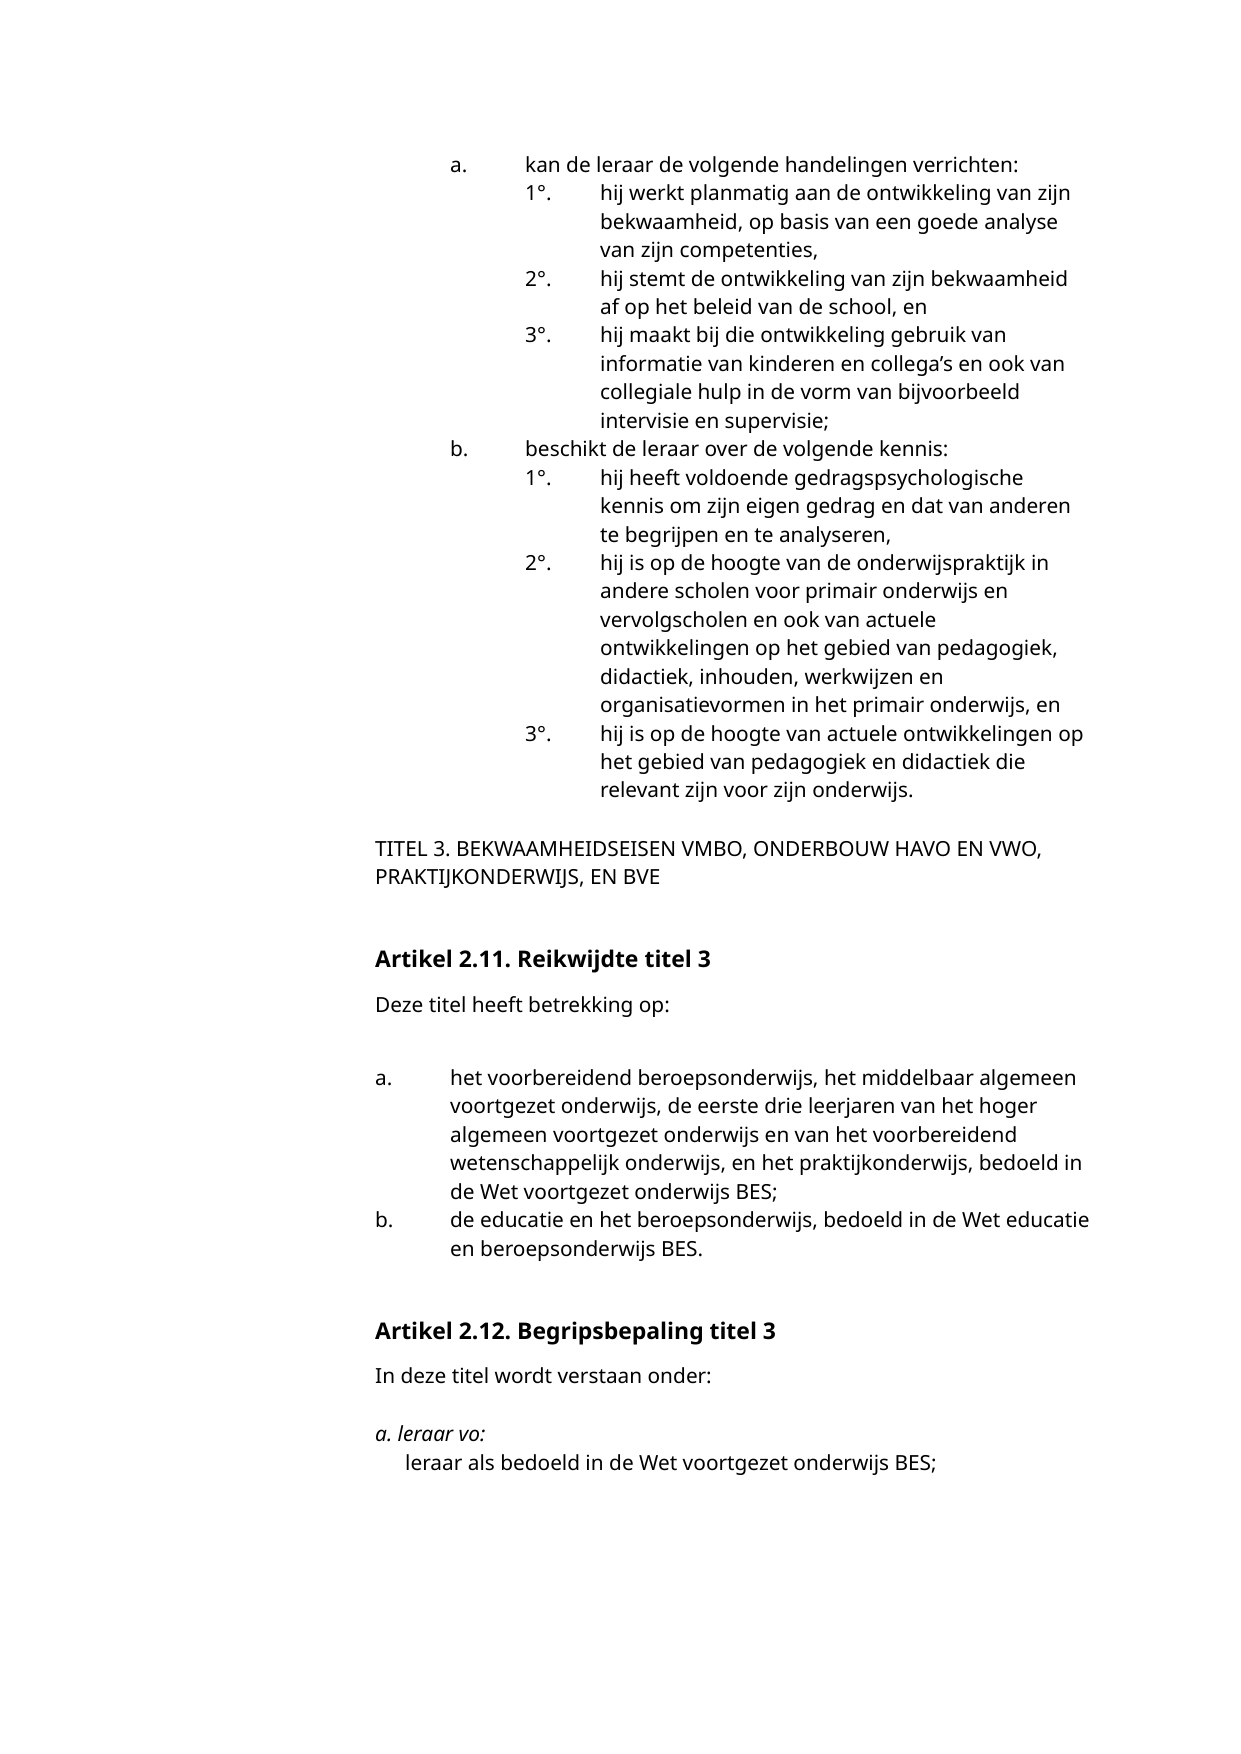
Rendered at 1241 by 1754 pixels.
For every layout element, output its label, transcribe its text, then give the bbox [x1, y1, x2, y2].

text a. leraar vo: [375, 1419, 1090, 1448]
text leraar als bedoeld in de Wet voortgezet onderwijs BES; [405, 1448, 1090, 1476]
subtitle Artikel 2.11. Reikwijdte titel 3 [375, 943, 1090, 975]
list hij stemt de ontwikkeling van zijn bekwaamheid af op het beleid van de school, en [525, 264, 1090, 321]
subtitle TITEL 3. BEKWAAMHEIDSEISEN VMBO, ONDERBOUW HAVO EN VWO, PRAKTIJKONDERWIJS, EN BVE [375, 834, 1090, 891]
list hij is op de hoogte van de onderwijspraktijk in andere scholen voor primair onderwijs en vervolgscholen en ook van actuele ontwikkelingen op het gebied van pedagogiek, didactiek, inhouden, werkwijzen en organisatievormen in het primair onderwijs, en [525, 548, 1090, 719]
list het voorbereidend beroepsonderwijs, het middelbaar algemeen voortgezet onderwijs, de eerste drie leerjaren van het hoger algemeen voortgezet onderwijs en van het voorbereidend wetenschappelijk onderwijs, en het praktijkonderwijs, bedoeld in de Wet voortgezet onderwijs BES; [375, 1063, 1090, 1205]
list kan de leraar de volgende handelingen verrichten: [450, 150, 1090, 178]
subtitle Artikel 2.12. Begripsbepaling titel 3 [375, 1315, 1090, 1346]
list hij maakt bij die ontwikkeling gebruik van informatie van kinderen en collega’s en ook van collegiale hulp in de vorm van bijvoorbeeld intervisie en supervisie; [525, 321, 1090, 434]
list de educatie en het beroepsonderwijs, bedoeld in de Wet educatie en beroepsonderwijs BES. [375, 1205, 1090, 1262]
text Deze titel heeft betrekking op: [375, 990, 1090, 1018]
list hij heeft voldoende gedragspsychologische kennis om zijn eigen gedrag en dat van anderen te begrijpen en te analyseren, [525, 463, 1090, 548]
list hij werkt planmatig aan de ontwikkeling van zijn bekwaamheid, op basis van een goede analyse van zijn competenties, [525, 178, 1090, 264]
list hij is op de hoogte van actuele ontwikkelingen op het gebied van pedagogiek en didactiek die relevant zijn voor zijn onderwijs. [525, 719, 1090, 804]
list beschikt de leraar over de volgende kennis: [450, 434, 1090, 463]
text In deze titel wordt verstaan onder: [375, 1361, 1090, 1389]
